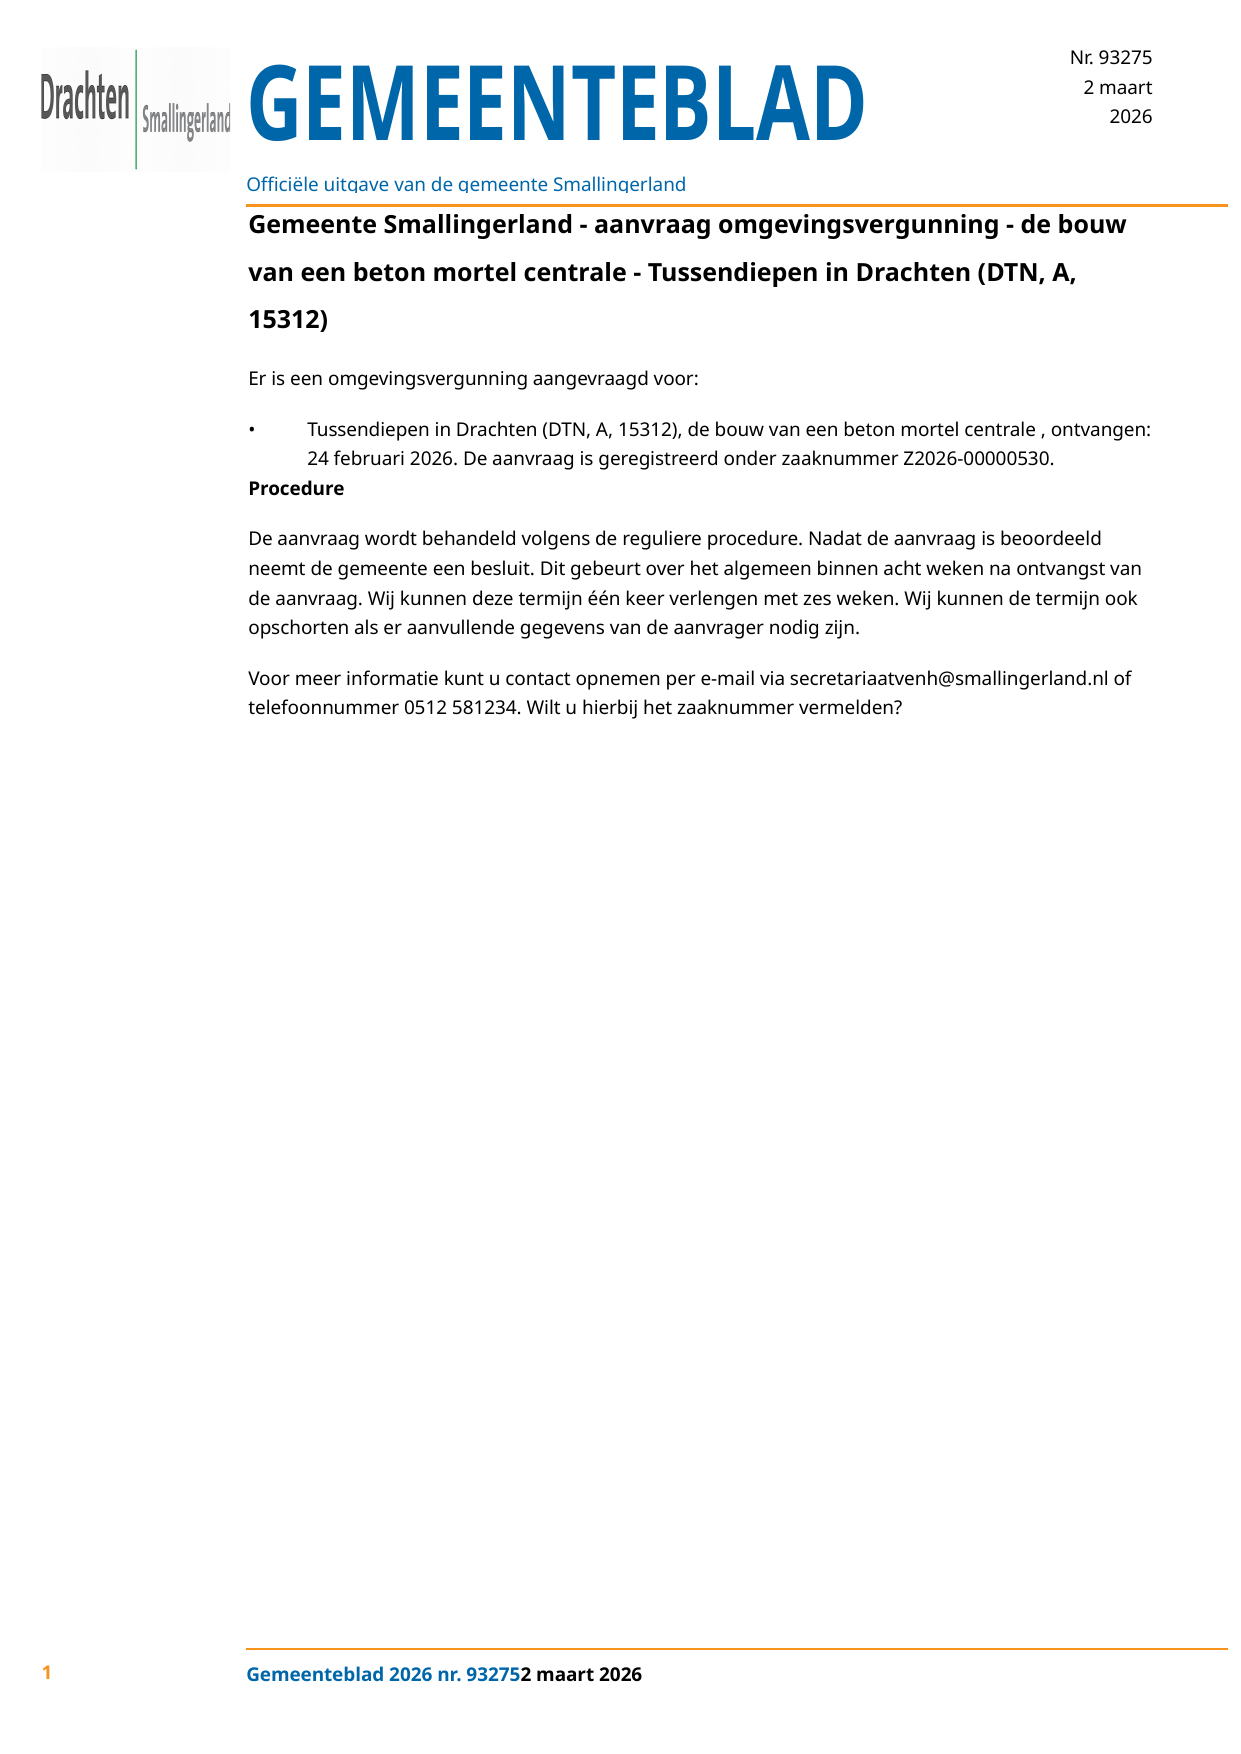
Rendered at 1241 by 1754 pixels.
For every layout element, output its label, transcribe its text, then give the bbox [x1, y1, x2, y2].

text De aanvraag wordt behandeld volgens de reguliere procedure. Nadat de aanvraag is beoordeeld neemt de gemeente een besluit. Dit gebeurt over het algemeen binnen acht weken na ontvangst van de aanvraag. Wij kunnen deze termijn één keer verlengen met zes weken. Wij kunnen de termijn ook opschorten als er aanvullende gegevens van de aanvrager nodig zijn. [248, 526, 1152, 640]
text Procedure [248, 475, 1152, 501]
picture [41, 47, 231, 172]
list Tussendiepen in Drachten (DTN, A, 15312), de bouw van een beton mortel centrale , ontvangen: 24 februari 2026. De aanvraag is geregistreerd onder zaaknummer Z2026-00000530. [248, 416, 1152, 471]
text Er is een omgevingsvergunning aangevraagd voor: [248, 366, 1152, 391]
text Voor meer informatie kunt u contact opnemen per e-mail via secretariaatvenh@smallingerland.nl of telefoonnummer 0512 581234. Wilt u hierbij het zaaknummer vermelden? [248, 665, 1152, 720]
text Gemeente Smallingerland - aanvraag omgevingsvergunning - de bouw van een beton mortel centrale - Tussendiepen in Drachten (DTN, A, 15312) [248, 207, 1152, 336]
